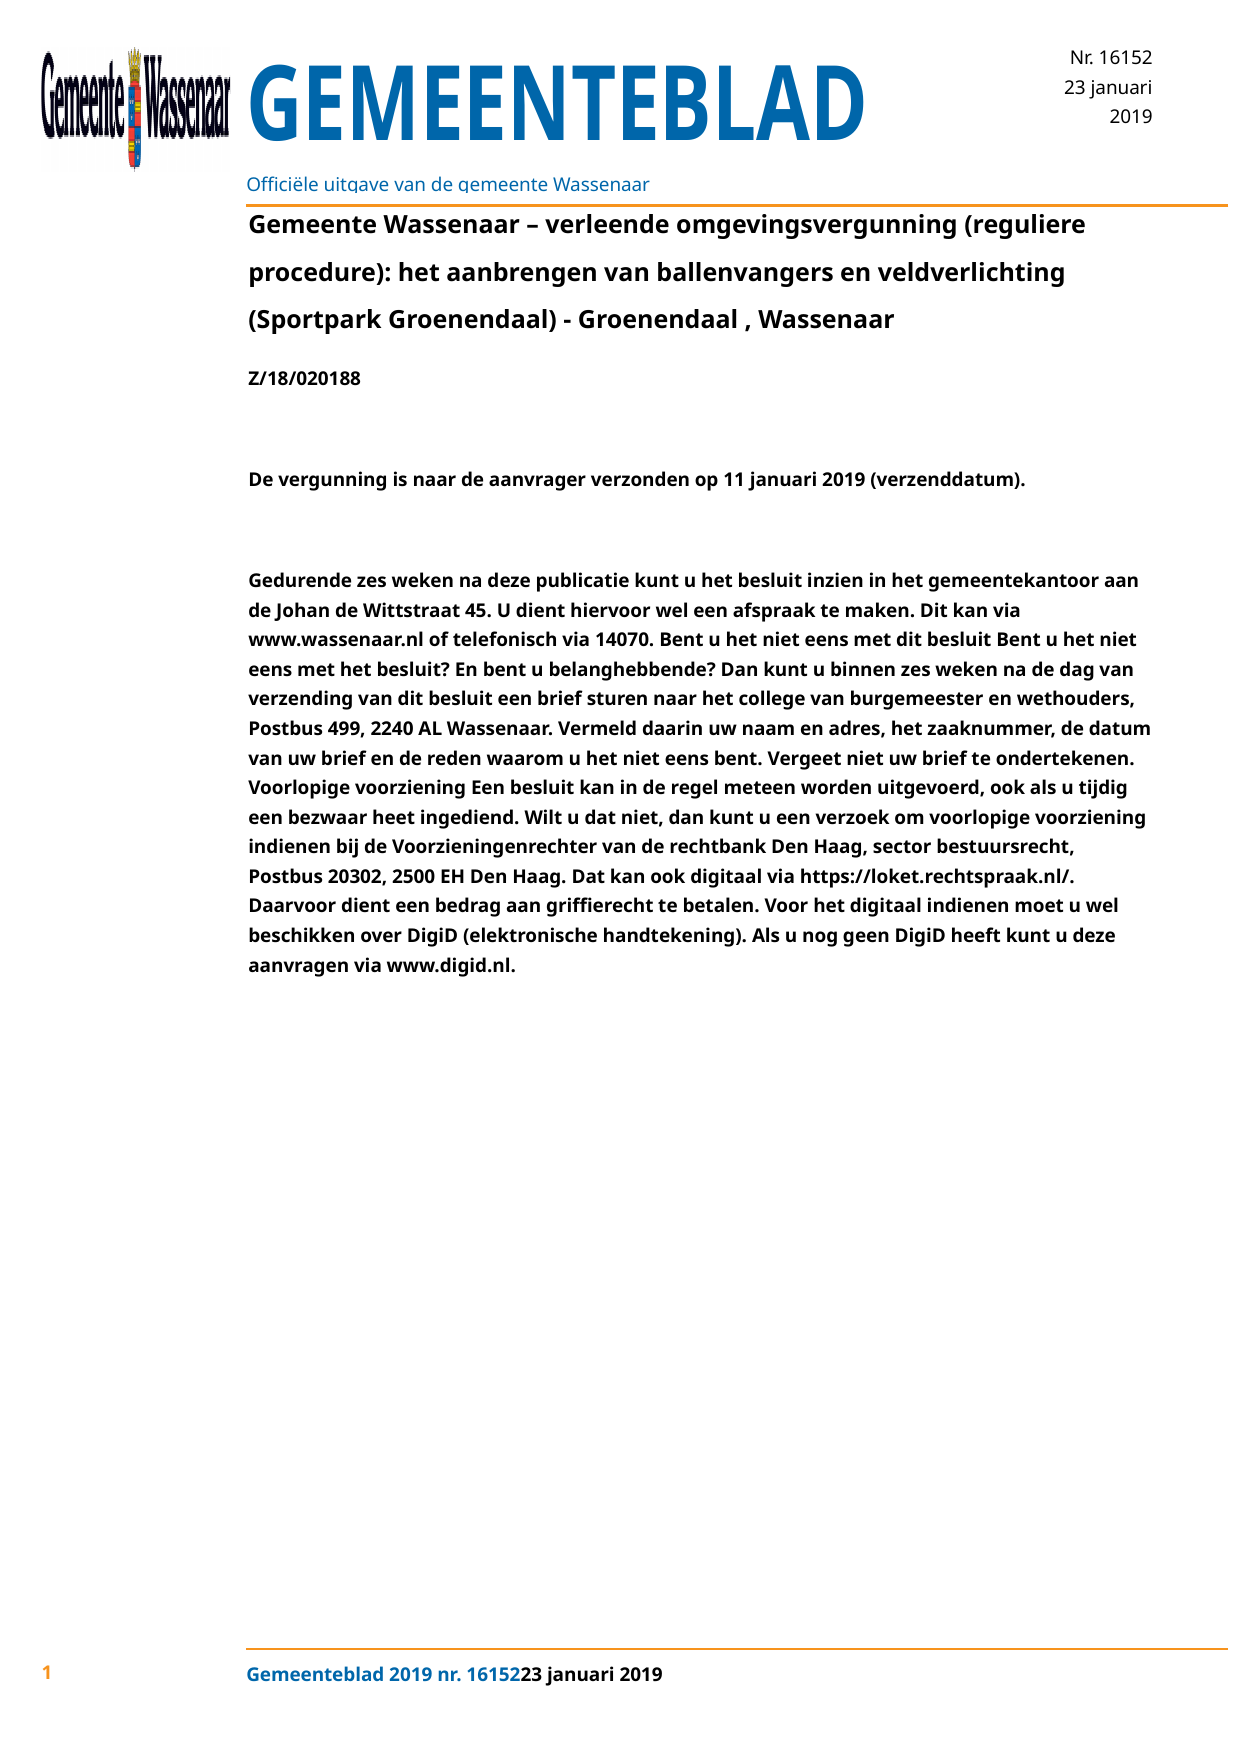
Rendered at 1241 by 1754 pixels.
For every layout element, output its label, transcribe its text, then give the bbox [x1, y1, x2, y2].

text Z/18/020188 [248, 366, 1152, 391]
text De vergunning is naar de aanvrager verzonden op 11 januari 2019 (verzenddatum). [248, 466, 1152, 492]
text Gedurende zes weken na deze publicatie kunt u het besluit inzien in het gemeentekantoor aan de Johan de Wittstraat 45. U dient hiervoor wel een afspraak te maken. Dit kan via www.wassenaar.nl of telefonisch via 14070. Bent u het niet eens met dit besluit Bent u het niet eens met het besluit? En bent u belanghebbende? Dan kunt u binnen zes weken na de dag van verzending van dit besluit een brief sturen naar het college van burgemeester en wethouders, Postbus 499, 2240 AL Wassenaar. Vermeld daarin uw naam en adres, het zaaknummer, de datum van uw brief en de reden waarom u het niet eens bent. Vergeet niet uw brief te ondertekenen. Voorlopige voorziening Een besluit kan in de regel meteen worden uitgevoerd, ook als u tijdig een bezwaar heet ingediend. Wilt u dat niet, dan kunt u een verzoek om voorlopige voorziening indienen bij de Voorzieningenrechter van de rechtbank Den Haag, sector bestuursrecht, Postbus 20302, 2500 EH Den Haag. Dat kan ook digitaal via https://loket.rechtspraak.nl/. Daarvoor dient een bedrag aan griffierecht te betalen. Voor het digitaal indienen moet u wel beschikken over DigiD (elektronische handtekening). Als u nog geen DigiD heeft kunt u deze aanvragen via www.digid.nl. [248, 567, 1152, 977]
picture [41, 47, 231, 172]
text Gemeente Wassenaar – verleende omgevingsvergunning (reguliere procedure): het aanbrengen van ballenvangers en veldverlichting (Sportpark Groenendaal) - Groenendaal , Wassenaar [248, 207, 1152, 336]
